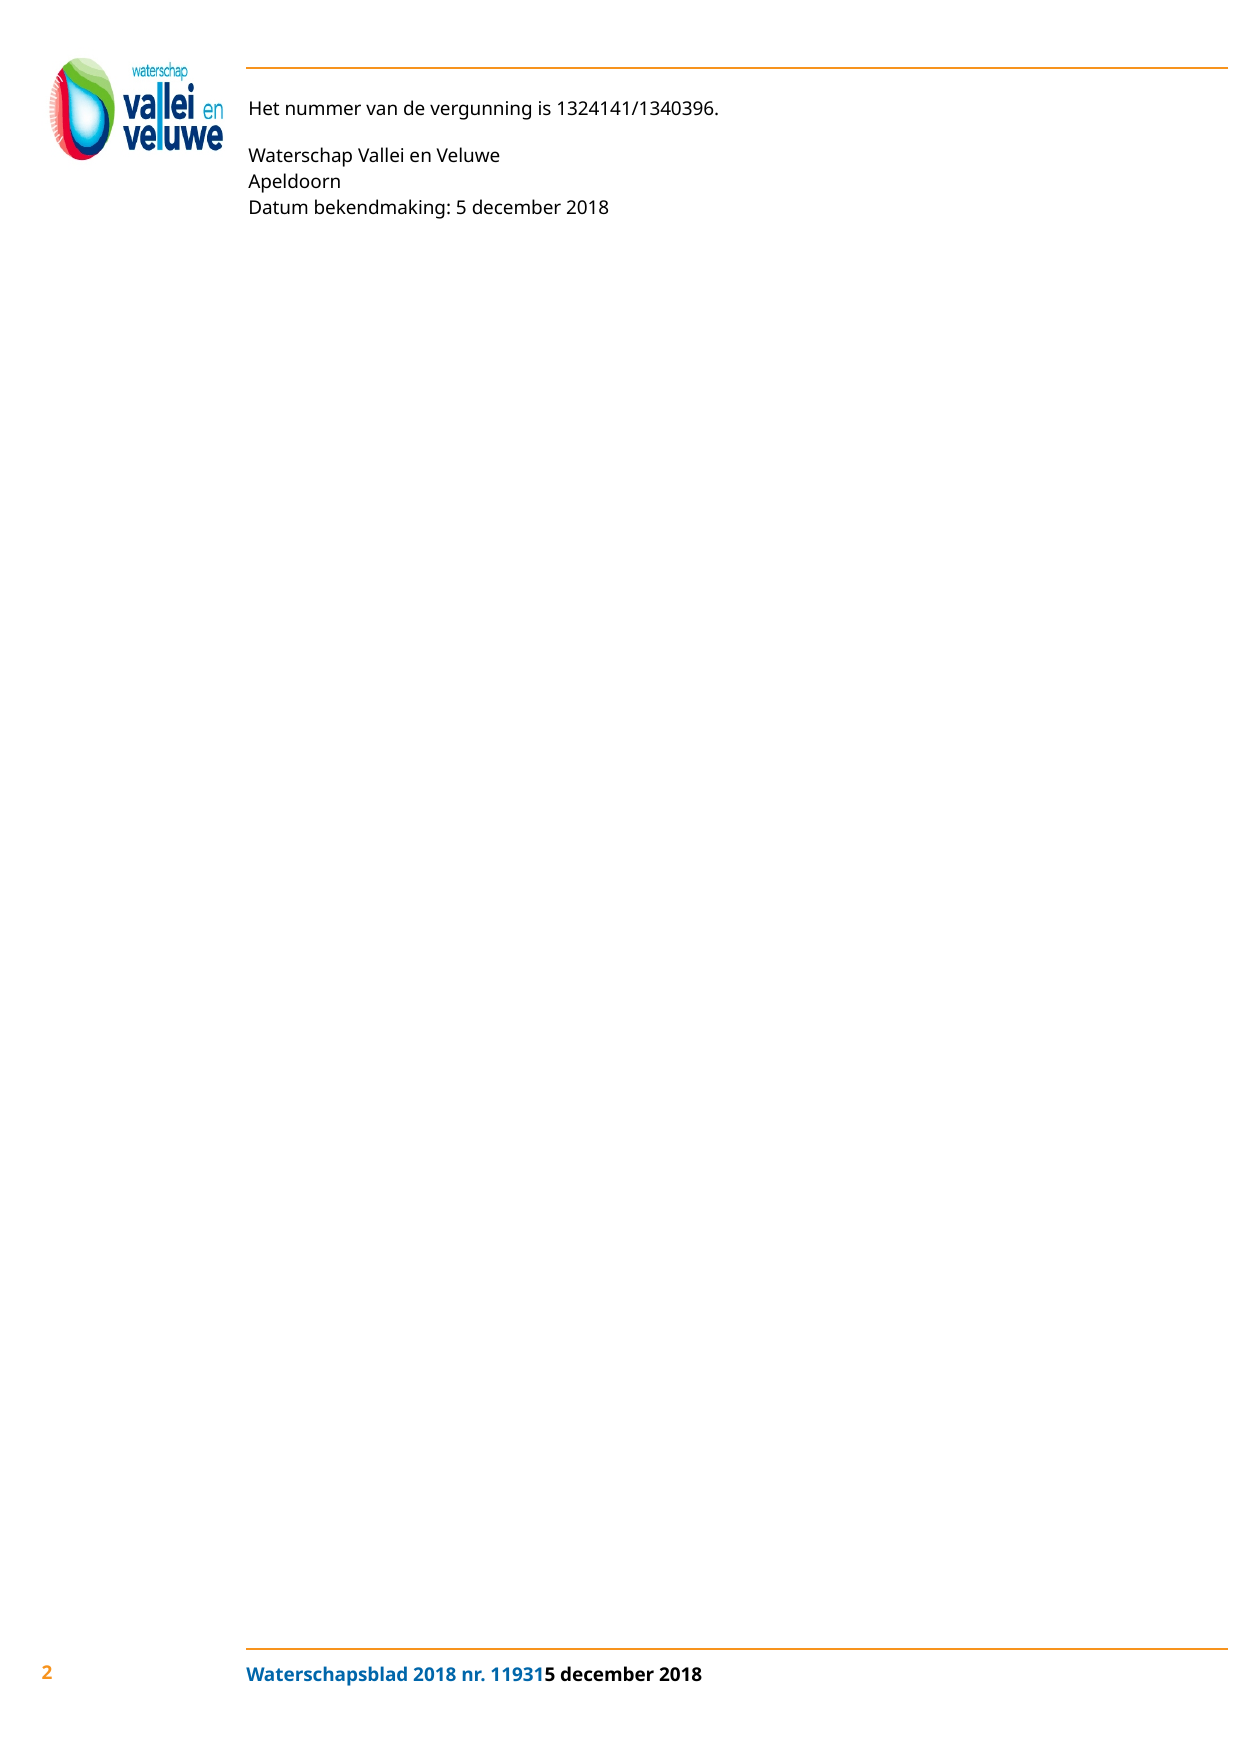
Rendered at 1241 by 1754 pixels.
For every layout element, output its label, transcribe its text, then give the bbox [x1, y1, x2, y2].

text Waterschap Vallei en Veluwe [248, 143, 1152, 168]
picture [41, 47, 231, 172]
text Datum bekendmaking: 5 december 2018 [248, 194, 1152, 220]
text Apeldoorn [248, 168, 1152, 194]
text Het nummer van de vergunning is 1324141/1340396. [248, 95, 1152, 121]
